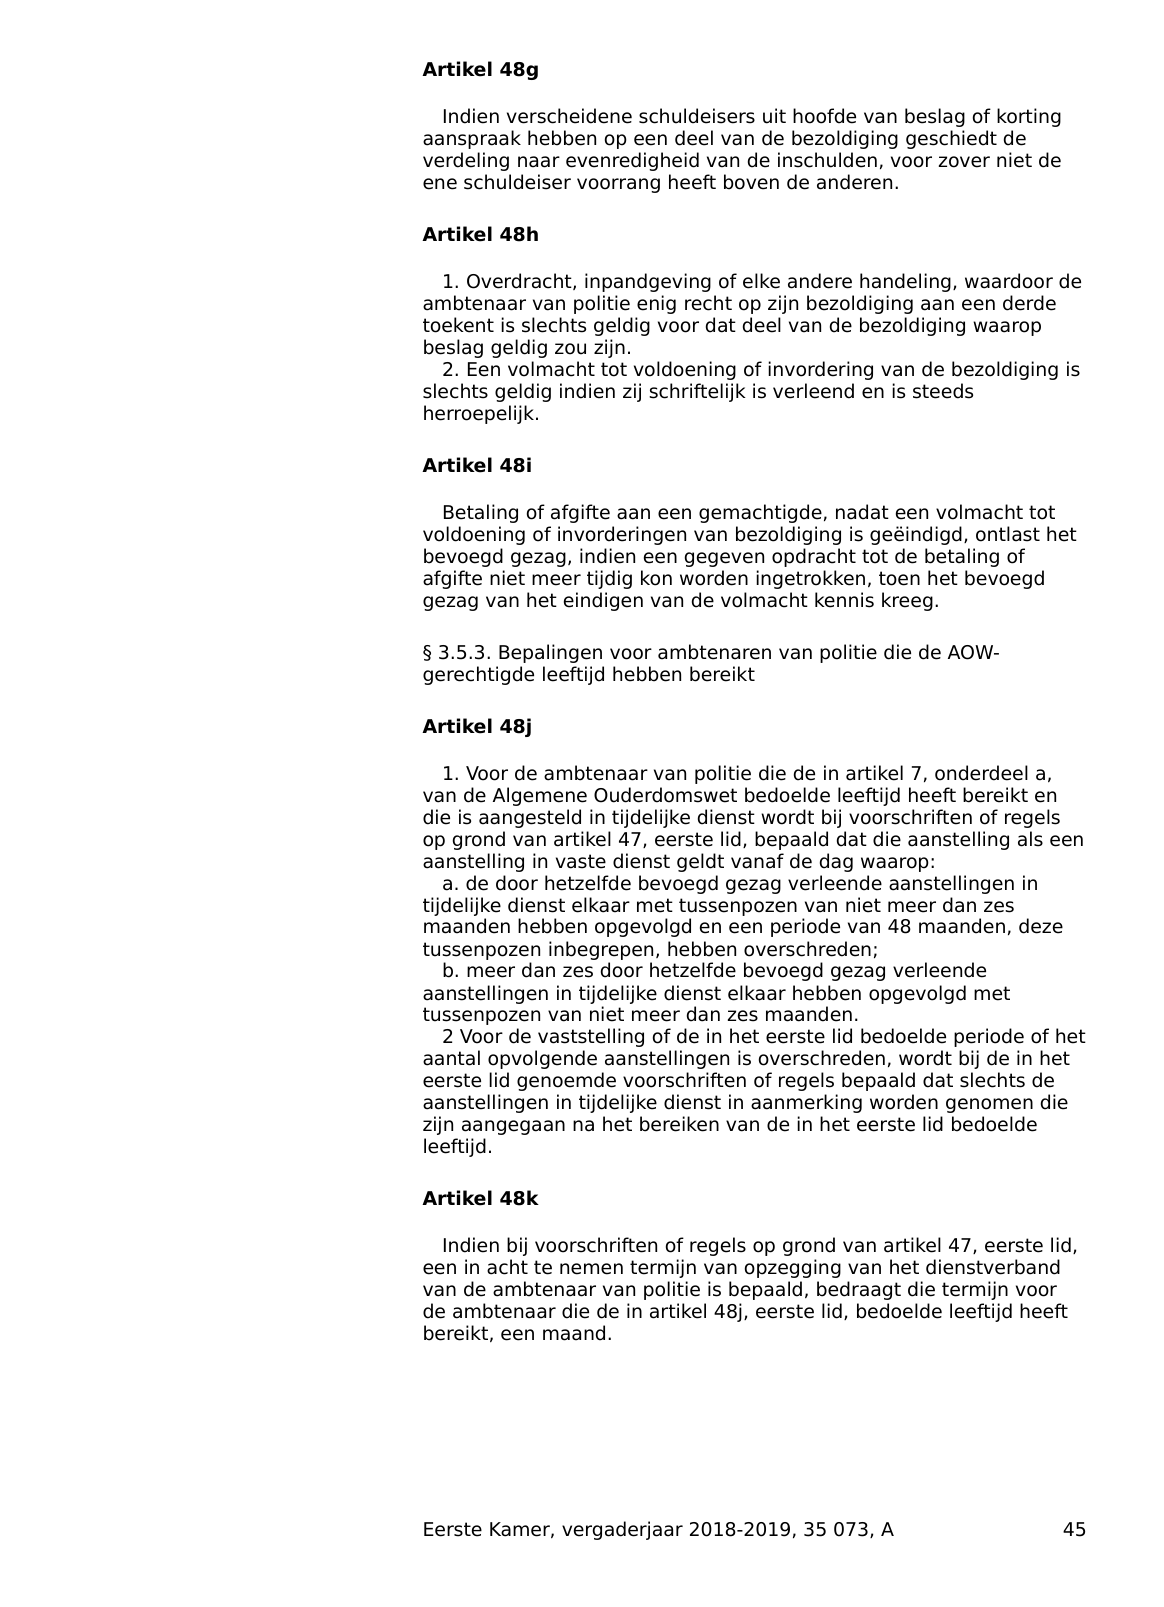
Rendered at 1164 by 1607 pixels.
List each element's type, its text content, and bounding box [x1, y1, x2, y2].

text 2 Voor de vaststelling of de in het eerste lid bedoelde periode of het aantal opvolgende aanstellingen is overschreden, wordt bij de in het eerste lid genoemde voorschriften of regels bepaald dat slechts de aanstellingen in tijdelijke dienst in aanmerking worden genomen die zijn aangegaan na het bereiken van de in het eerste lid bedoelde leeftijd. [422, 1026, 1087, 1158]
text Betaling of afgifte aan een gemachtigde, nadat een volmacht tot voldoening of invorderingen van bezoldiging is geëindigd, ontlast het bevoegd gezag, indien een gegeven opdracht tot de betaling of afgifte niet meer tijdig kon worden ingetrokken, toen het bevoegd gezag van het eindigen van de volmacht kennis kreeg. [422, 502, 1087, 612]
subtitle Artikel 48h [422, 224, 1087, 246]
text a. de door hetzelfde bevoegd gezag verleende aanstellingen in tijdelijke dienst elkaar met tussenpozen van niet meer dan zes maanden hebben opgevolgd en een periode van 48 maanden, deze tussenpozen inbegrepen, hebben overschreden; [422, 872, 1087, 960]
text Indien verscheidene schuldeisers uit hoofde van beslag of korting aanspraak hebben op een deel van de bezoldiging geschiedt de verdeling naar evenredigheid van de inschulden, voor zover niet de ene schuldeiser voorrang heeft boven de anderen. [422, 106, 1087, 194]
text 1. Overdracht, inpandgeving of elke andere handeling, waardoor de ambtenaar van politie enig recht op zijn bezoldiging aan een derde toekent is slechts geldig voor dat deel van de bezoldiging waarop beslag geldig zou zijn. [422, 271, 1087, 359]
subtitle § 3.5.3. Bepalingen voor ambtenaren van politie die de AOW-gerechtigde leeftijd hebben bereikt [422, 642, 1087, 686]
subtitle Artikel 48j [422, 716, 1087, 738]
text Indien bij voorschriften of regels op grond van artikel 47, eerste lid, een in acht te nemen termijn van opzegging van het dienstverband van de ambtenaar van politie is bepaald, bedraagt die termijn voor de ambtenaar die de in artikel 48j, eerste lid, bedoelde leeftijd heeft bereikt, een maand. [422, 1235, 1087, 1345]
text b. meer dan zes door hetzelfde bevoegd gezag verleende aanstellingen in tijdelijke dienst elkaar hebben opgevolgd met tussenpozen van niet meer dan zes maanden. [422, 960, 1087, 1026]
text 2. Een volmacht tot voldoening of invordering van de bezoldiging is slechts geldig indien zij schriftelijk is verleend en is steeds herroepelijk. [422, 359, 1087, 425]
subtitle Artikel 48g [422, 59, 1087, 81]
text 1. Voor de ambtenaar van politie die de in artikel 7, onderdeel a, van de Algemene Ouderdomswet bedoelde leeftijd heeft bereikt en die is aangesteld in tijdelijke dienst wordt bij voorschriften of regels op grond van artikel 47, eerste lid, bepaald dat die aanstelling als een aanstelling in vaste dienst geldt vanaf de dag waarop: [422, 763, 1087, 872]
subtitle Artikel 48i [422, 455, 1087, 477]
subtitle Artikel 48k [422, 1188, 1087, 1210]
